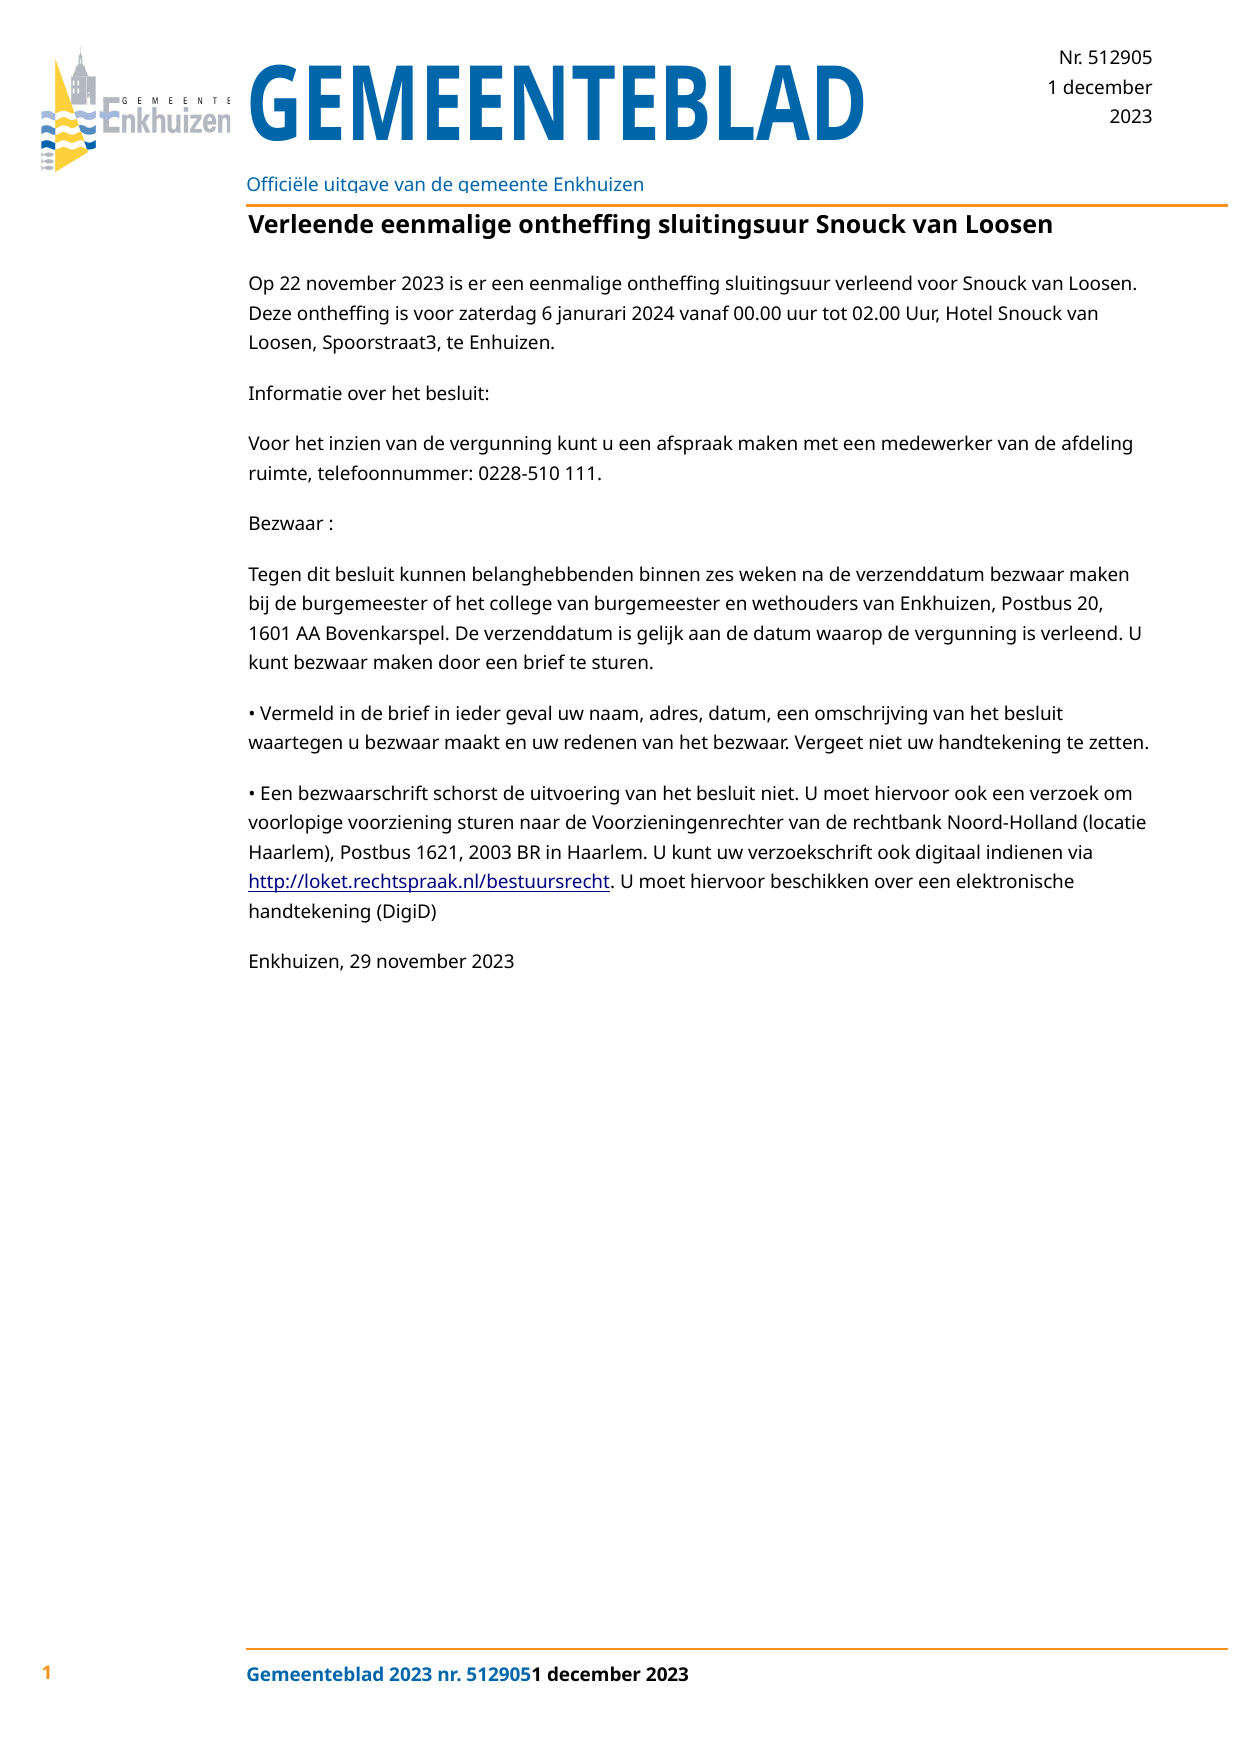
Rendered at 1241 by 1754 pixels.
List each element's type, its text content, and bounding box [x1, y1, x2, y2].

text • Een bezwaarschrift schorst de uitvoering van het besluit niet. U moet hiervoor ook een verzoek om voorlopige voorziening sturen naar de Voorzieningenrechter van de rechtbank Noord-Holland (locatie Haarlem), Postbus 1621, 2003 BR in Haarlem. U kunt uw verzoekschrift ook digitaal indienen via http://loket.rechtspraak.nl/bestuursrecht. U moet hiervoor beschikken over een elektronische handtekening (DigiD) [248, 780, 1152, 924]
text Voor het inzien van de vergunning kunt u een afspraak maken met een medewerker van de afdeling ruimte, telefoonnummer: 0228-510 111. [248, 430, 1152, 486]
text Enkhuizen, 29 november 2023 [248, 949, 1152, 974]
text Verleende eenmalige ontheffing sluitingsuur Snouck van Loosen [248, 207, 1152, 241]
text Op 22 november 2023 is er een eenmalige ontheffing sluitingsuur verleend voor Snouck van Loosen. Deze ontheffing is voor zaterdag 6 janurari 2024 vanaf 00.00 uur tot 02.00 Uur, Hotel Snouck van Loosen, Spoorstraat3, te Enhuizen. [248, 270, 1152, 355]
text Tegen dit besluit kunnen belanghebbenden binnen zes weken na de verzenddatum bezwaar maken bij de burgemeester of het college van burgemeester en wethouders van Enkhuizen, Postbus 20, 1601 AA Bovenkarspel. De verzenddatum is gelijk aan de datum waarop de vergunning is verleend. U kunt bezwaar maken door een brief te sturen. [248, 561, 1152, 675]
picture [41, 47, 231, 172]
text Informatie over het besluit: [248, 380, 1152, 406]
text • Vermeld in de brief in ieder geval uw naam, adres, datum, een omschrijving van het besluit waartegen u bezwaar maakt en uw redenen van het bezwaar. Vergeet niet uw handtekening te zetten. [248, 700, 1152, 755]
text Bezwaar : [248, 510, 1152, 536]
